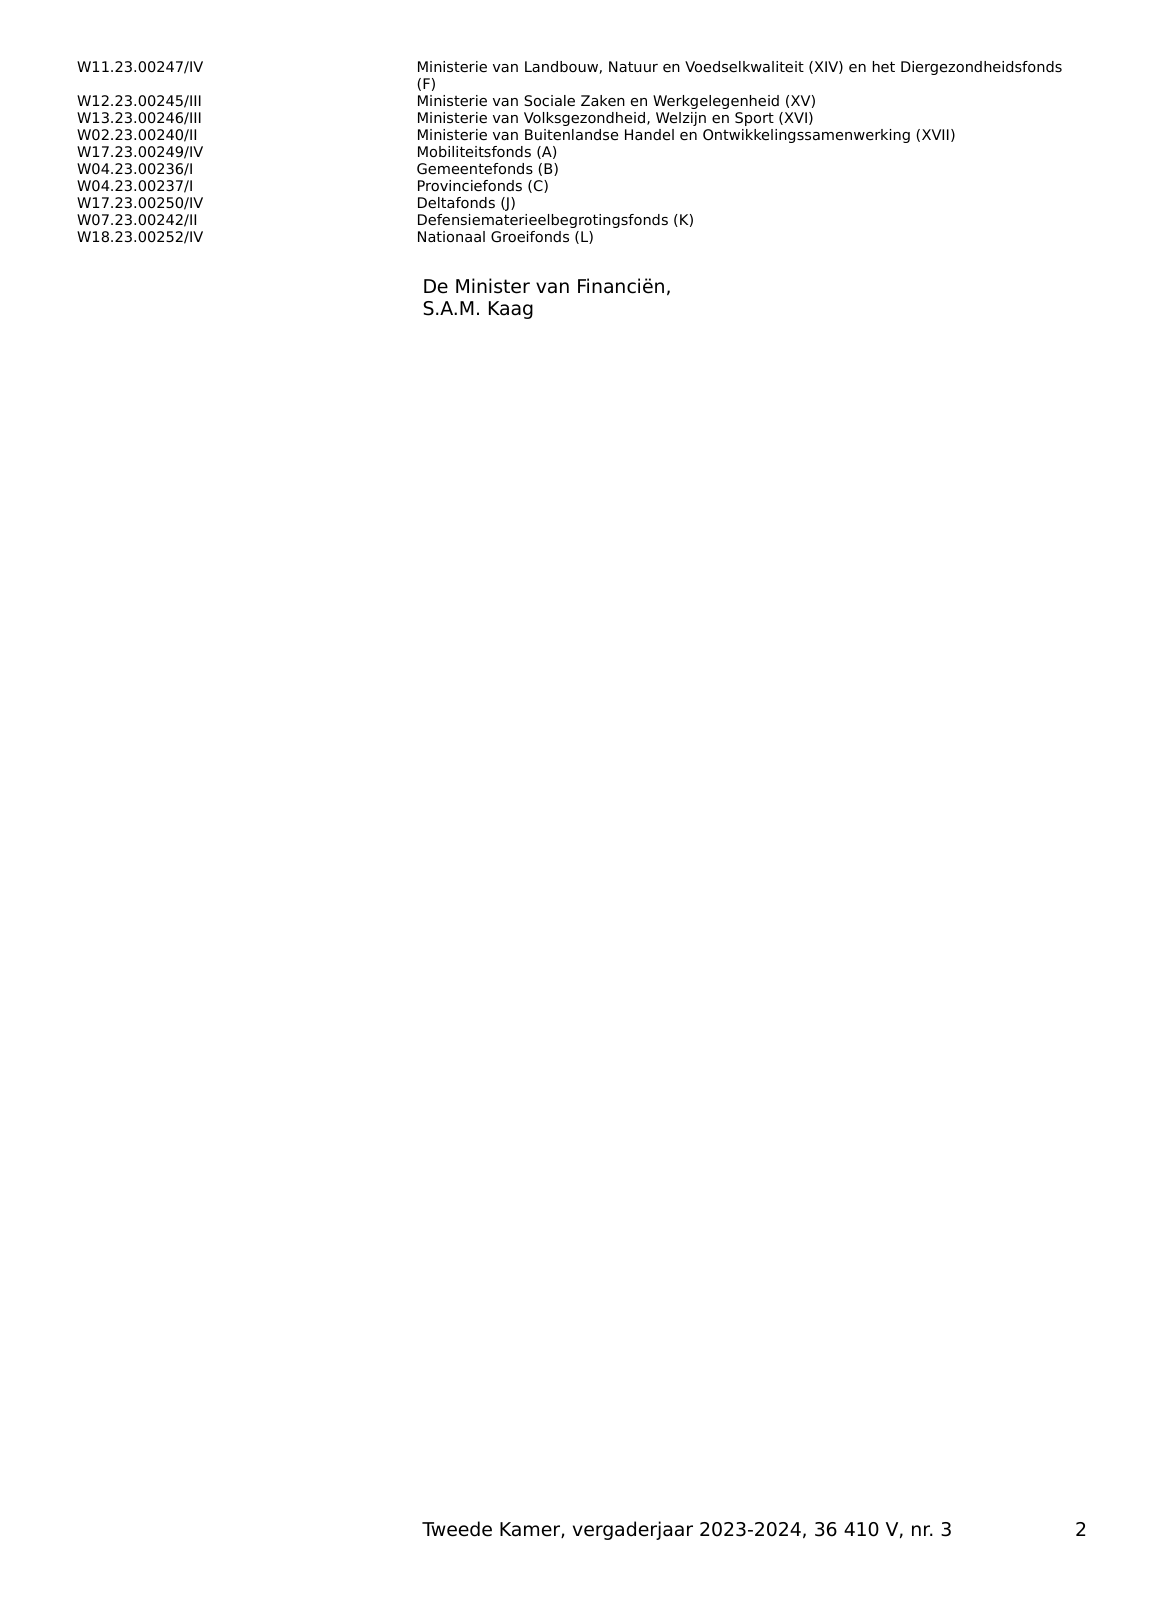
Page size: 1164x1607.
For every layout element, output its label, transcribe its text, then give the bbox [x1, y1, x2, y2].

table_cell W02.23.00240/II [77, 127, 410, 144]
table_cell Provinciefonds (C) [410, 178, 1087, 195]
table_cell W13.23.00246/III [77, 110, 410, 127]
table_cell W11.23.00247/IV [77, 59, 410, 93]
table_cell W12.23.00245/III [77, 93, 410, 110]
table_cell Ministerie van Sociale Zaken en Werkgelegenheid (XV) [410, 93, 1087, 110]
table_cell Ministerie van Landbouw, Natuur en Voedselkwaliteit (XIV) en het Diergezondheidsfonds (F) [410, 59, 1087, 93]
table_cell Mobiliteitsfonds (A) [410, 144, 1087, 161]
table_cell W18.23.00252/IV [77, 229, 410, 246]
table_cell Gemeentefonds (B) [410, 161, 1087, 178]
table_cell W04.23.00236/I [77, 161, 410, 178]
table_cell Nationaal Groeifonds (L) [410, 229, 1087, 246]
table_cell W07.23.00242/II [77, 212, 410, 229]
table_cell Deltafonds (J) [410, 195, 1087, 212]
table_cell Ministerie van Buitenlandse Handel en Ontwikkelingssamenwerking (XVII) [410, 127, 1087, 144]
table_cell W17.23.00249/IV [77, 144, 410, 161]
text De Minister van Financiën, S.A.M. Kaag [422, 276, 1087, 320]
table_cell W04.23.00237/I [77, 178, 410, 195]
table_cell Defensiematerieelbegrotingsfonds (K) [410, 212, 1087, 229]
table_cell W17.23.00250/IV [77, 195, 410, 212]
table_cell Ministerie van Volksgezondheid, Welzijn en Sport (XVI) [410, 110, 1087, 127]
